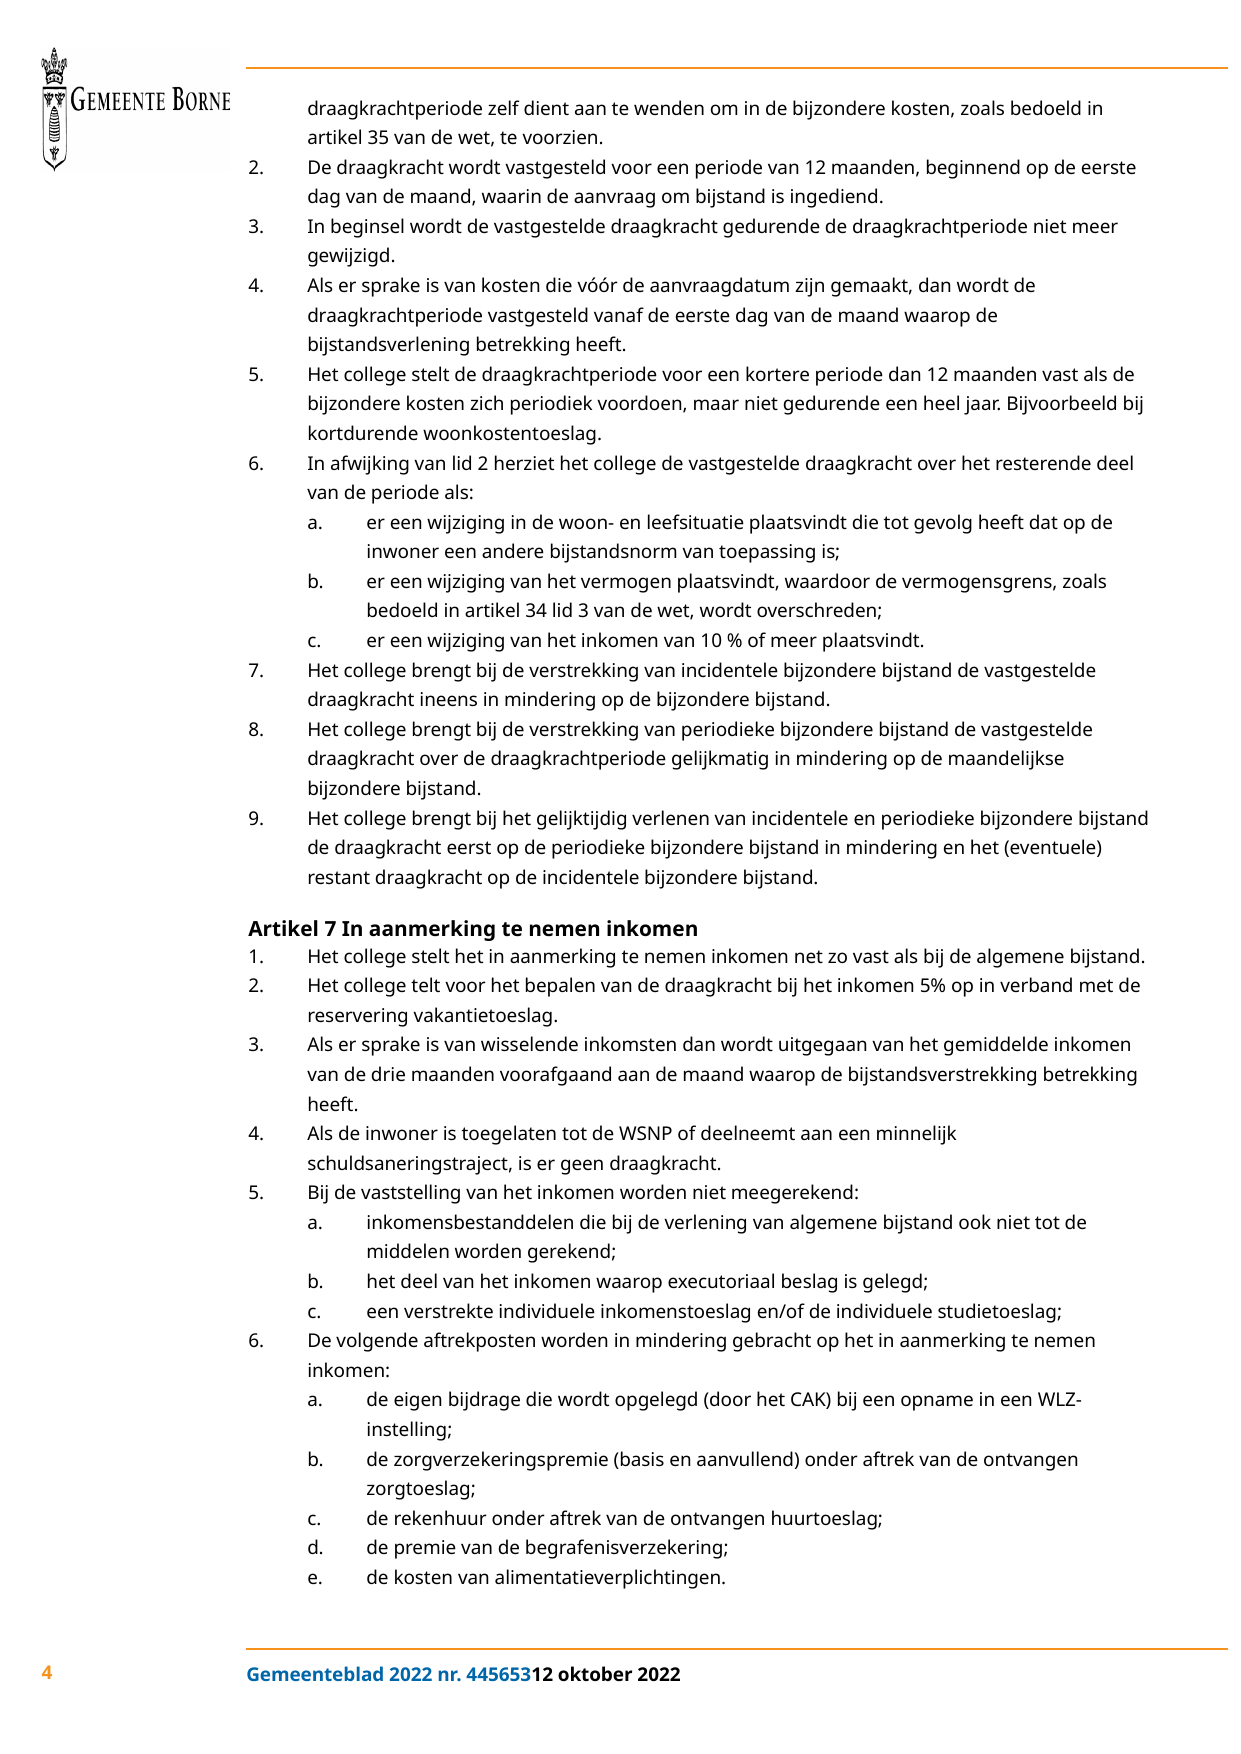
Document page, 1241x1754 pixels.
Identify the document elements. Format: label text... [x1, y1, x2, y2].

list Het college brengt bij de verstrekking van periodieke bijzondere bijstand de vastgestelde draagkracht over de draagkrachtperiode gelijkmatig in mindering op de maandelijkse bijzondere bijstand. [248, 716, 1152, 801]
picture [41, 47, 231, 172]
list de rekenhuur onder aftrek van de ontvangen huurtoeslag; [307, 1505, 1152, 1531]
list Als er sprake is van wisselende inkomsten dan wordt uitgegaan van het gemiddelde inkomen van de drie maanden voorafgaand aan de maand waarop de bijstandsverstrekking betrekking heeft. [248, 1032, 1152, 1116]
list Als de inwoner is toegelaten tot de WSNP of deelneemt aan een minnelijk schuldsaneringstraject, is er geen draagkracht. [248, 1120, 1152, 1176]
list de kosten van alimentatieverplichtingen. [307, 1564, 1152, 1590]
list het deel van het inkomen waarop executoriaal beslag is gelegd; [307, 1268, 1152, 1294]
list er een wijziging van het vermogen plaatsvindt, waardoor de vermogensgrens, zoals bedoeld in artikel 34 lid 3 van de wet, wordt overschreden; [307, 568, 1152, 623]
list De draagkracht wordt vastgesteld voor een periode van 12 maanden, beginnend op de eerste dag van de maand, waarin de aanvraag om bijstand is ingediend. [248, 154, 1152, 209]
list Het college stelt de draagkrachtperiode voor een kortere periode dan 12 maanden vast als de bijzondere kosten zich periodiek voordoen, maar niet gedurende een heel jaar. Bijvoorbeeld bij kortdurende woonkostentoeslag. [248, 361, 1152, 446]
list inkomensbestanddelen die bij de verlening van algemene bijstand ook niet tot de middelen worden gerekend; [307, 1209, 1152, 1264]
list Het college telt voor het bepalen van de draagkracht bij het inkomen 5% op in verband met de reservering vakantietoeslag. [248, 972, 1152, 1028]
list In beginsel wordt de vastgestelde draagkracht gedurende de draagkrachtperiode niet meer gewijzigd. [248, 213, 1152, 268]
list de premie van de begrafenisverzekering; [307, 1534, 1152, 1560]
list er een wijziging in de woon- en leefsituatie plaatsvindt die tot gevolg heeft dat op de inwoner een andere bijstandsnorm van toepassing is; [307, 509, 1152, 564]
list In afwijking van lid 2 herziet het college de vastgestelde draagkracht over het resterende deel van de periode als: [248, 450, 1152, 505]
list er een wijziging van het inkomen van 10 % of meer plaatsvindt. [307, 627, 1152, 653]
list de eigen bijdrage die wordt opgelegd (door het CAK) bij een opname in een WLZ-instelling; [307, 1387, 1152, 1442]
list Het college brengt bij de verstrekking van incidentele bijzondere bijstand de vastgestelde draagkracht ineens in mindering op de bijzondere bijstand. [248, 657, 1152, 712]
list Bij de vaststelling van het inkomen worden niet meegerekend: [248, 1179, 1152, 1205]
list een verstrekte individuele inkomenstoeslag en/of de individuele studietoeslag; [307, 1298, 1152, 1323]
list de zorgverzekeringspremie (basis en aanvullend) onder aftrek van de ontvangen zorgtoeslag; [307, 1446, 1152, 1501]
list draagkrachtperiode zelf dient aan te wenden om in de bijzondere kosten, zoals bedoeld in artikel 35 van de wet, te voorzien. [248, 95, 1152, 150]
list Het college brengt bij het gelijktijdig verlenen van incidentele en periodieke bijzondere bijstand de draagkracht eerst op de periodieke bijzondere bijstand in mindering en het (eventuele) restant draagkracht op de incidentele bijzondere bijstand. [248, 805, 1152, 890]
list Het college stelt het in aanmerking te nemen inkomen net zo vast als bij de algemene bijstand. [248, 943, 1152, 968]
list De volgende aftrekposten worden in mindering gebracht op het in aanmerking te nemen inkomen: [248, 1327, 1152, 1383]
list Als er sprake is van kosten die vóór de aanvraagdatum zijn gemaakt, dan wordt de draagkrachtperiode vastgesteld vanaf de eerste dag van de maand waarop de bijstandsverlening betrekking heeft. [248, 272, 1152, 357]
text Artikel 7 In aanmerking te nemen inkomen [248, 914, 1152, 943]
